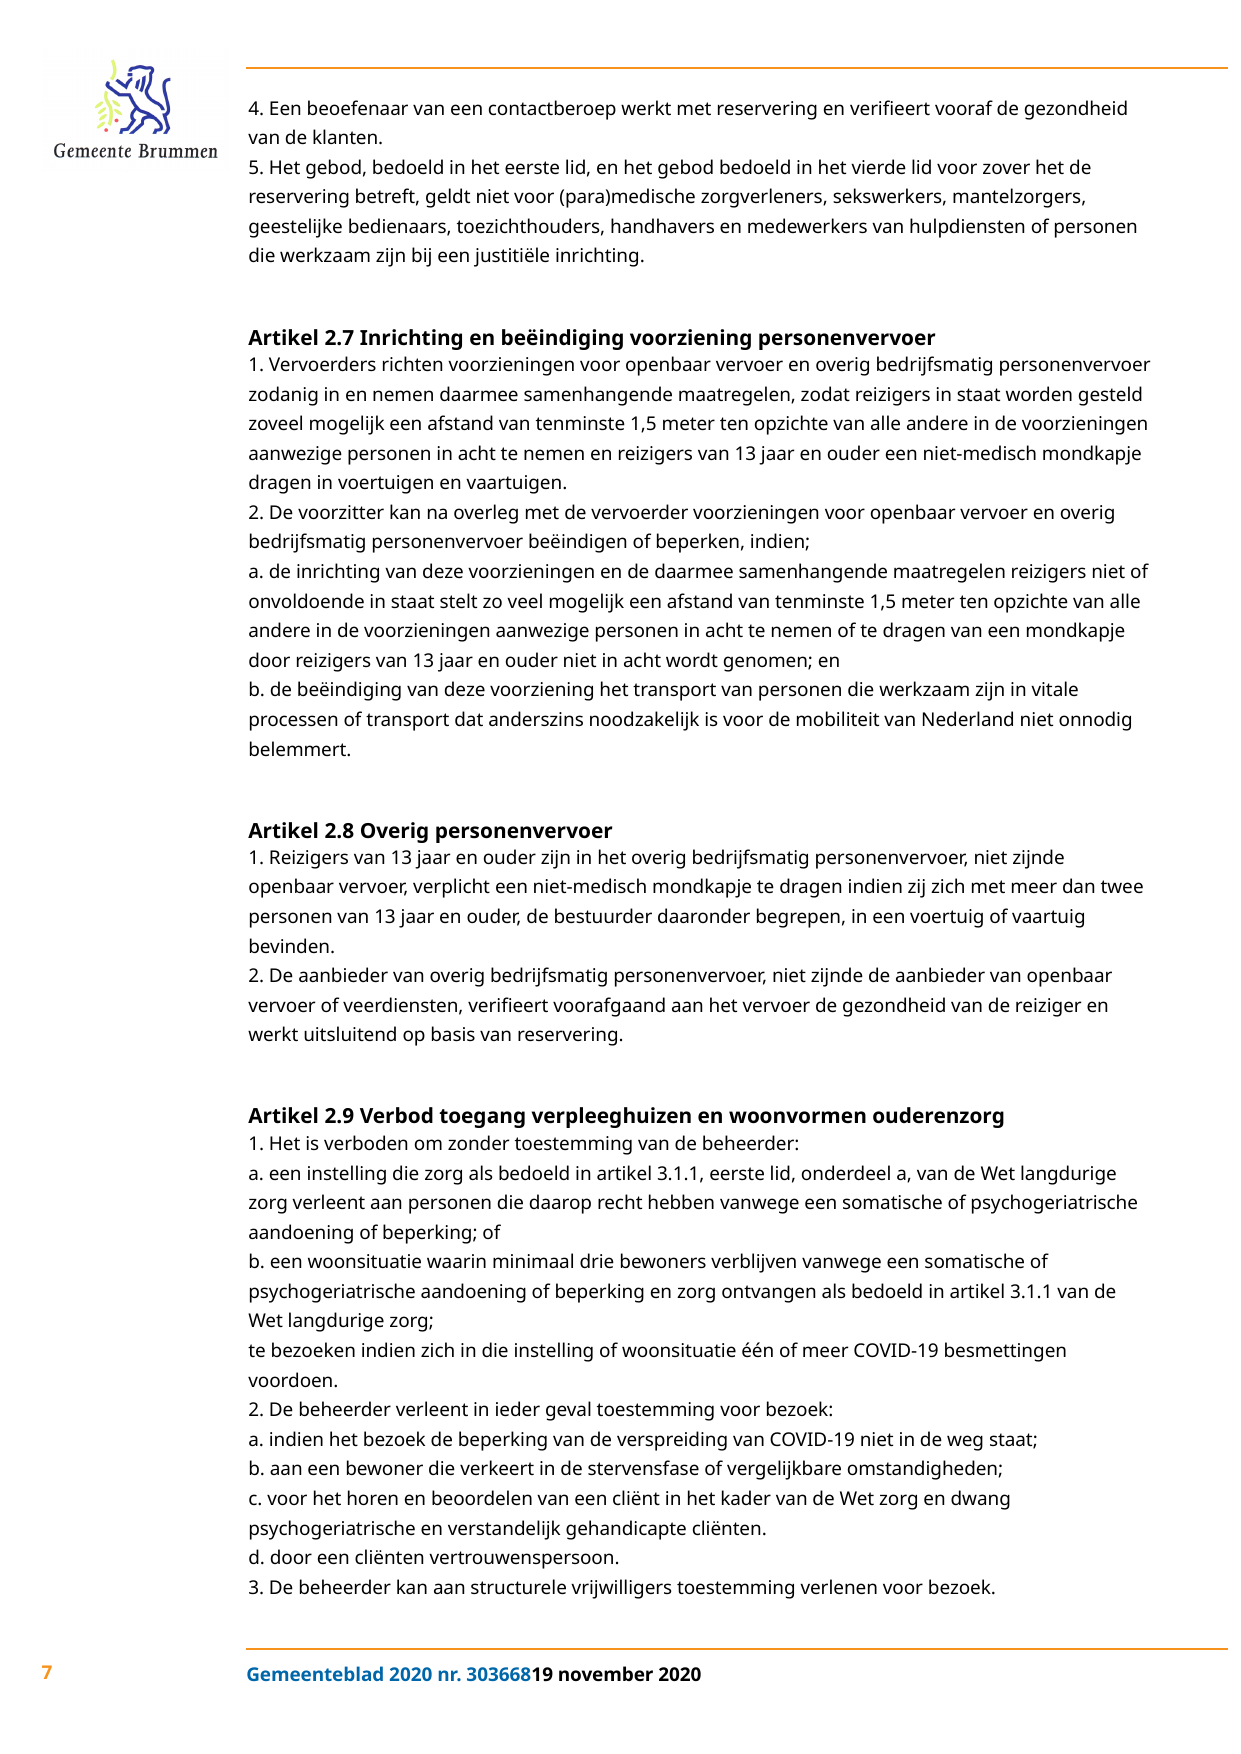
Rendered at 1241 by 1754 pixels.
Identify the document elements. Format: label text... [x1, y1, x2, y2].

text 1. Reizigers van 13 jaar en ouder zijn in het overig bedrijfsmatig personenvervoer, niet zijnde openbaar vervoer, verplicht een niet-medisch mondkapje te dragen indien zij zich met meer dan twee personen van 13 jaar en ouder, de bestuurder daaronder begrepen, in een voertuig of vaartuig bevinden. [248, 844, 1152, 959]
text b. aan een bewoner die verkeert in de stervensfase of vergelijkbare omstandigheden; [248, 1456, 1152, 1481]
text b. de beëindiging van deze voorziening het transport van personen die werkzaam zijn in vitale processen of transport dat anderszins noodzakelijk is voor de mobiliteit van Nederland niet onnodig belemmert. [248, 677, 1152, 761]
text a. de inrichting van deze voorzieningen en de daarmee samenhangende maatregelen reizigers niet of onvoldoende in staat stelt zo veel mogelijk een afstand van tenminste 1,5 meter ten opzichte van alle andere in de voorzieningen aanwezige personen in acht te nemen of te dragen van een mondkapje door reizigers van 13 jaar en ouder niet in acht wordt genomen; en [248, 558, 1152, 673]
text Artikel 2.7 Inrichting en beëindiging voorziening personenvervoer [248, 323, 1152, 351]
text 1. Vervoerders richten voorzieningen voor openbaar vervoer en overig bedrijfsmatig personenvervoer zodanig in en nemen daarmee samenhangende maatregelen, zodat reizigers in staat worden gesteld zoveel mogelijk een afstand van tenminste 1,5 meter ten opzichte van alle andere in de voorzieningen aanwezige personen in acht te nemen en reizigers van 13 jaar en ouder een niet-medisch mondkapje dragen in voertuigen en vaartuigen. [248, 351, 1152, 495]
text 1. Het is verboden om zonder toestemming van de beheerder: [248, 1130, 1152, 1156]
text 2. De beheerder verleent in ieder geval toestemming voor bezoek: [248, 1396, 1152, 1422]
text 2. De aanbieder van overig bedrijfsmatig personenvervoer, niet zijnde de aanbieder van openbaar vervoer of veerdiensten, verifieert voorafgaand aan het vervoer de gezondheid van de reiziger en werkt uitsluitend op basis van reservering. [248, 962, 1152, 1047]
text b. een woonsituatie waarin minimaal drie bewoners verblijven vanwege een somatische of psychogeriatrische aandoening of beperking en zorg ontvangen als bedoeld in artikel 3.1.1 van de Wet langdurige zorg; [248, 1248, 1152, 1333]
text Artikel 2.8 Overig personenvervoer [248, 816, 1152, 844]
text a. indien het bezoek de beperking van de verspreiding van COVID-19 niet in de weg staat; [248, 1426, 1152, 1452]
text 5. Het gebod, bedoeld in het eerste lid, en het gebod bedoeld in het vierde lid voor zover het de reservering betreft, geldt niet voor (para)medische zorgverleners, sekswerkers, mantelzorgers, geestelijke bedienaars, toezichthouders, handhavers en medewerkers van hulpdiensten of personen die werkzaam zijn bij een justitiële inrichting. [248, 154, 1152, 268]
text 4. Een beoefenaar van een contactberoep werkt met reservering en verifieert vooraf de gezondheid van de klanten. [248, 95, 1152, 150]
picture [41, 47, 231, 172]
text c. voor het horen en beoordelen van een cliënt in het kader van de Wet zorg en dwang psychogeriatrische en verstandelijk gehandicapte cliënten. [248, 1485, 1152, 1540]
text 3. De beheerder kan aan structurele vrijwilligers toestemming verlenen voor bezoek. [248, 1574, 1152, 1599]
text 2. De voorzitter kan na overleg met de vervoerder voorzieningen voor openbaar vervoer en overig bedrijfsmatig personenvervoer beëindigen of beperken, indien; [248, 499, 1152, 554]
text a. een instelling die zorg als bedoeld in artikel 3.1.1, eerste lid, onderdeel a, van de Wet langdurige zorg verleent aan personen die daarop recht hebben vanwege een somatische of psychogeriatrische aandoening of beperking; of [248, 1160, 1152, 1244]
text d. door een cliënten vertrouwenspersoon. [248, 1544, 1152, 1570]
text Artikel 2.9 Verbod toegang verpleeghuizen en woonvormen ouderenzorg [248, 1102, 1152, 1130]
text te bezoeken indien zich in die instelling of woonsituatie één of meer COVID-19 besmettingen voordoen. [248, 1337, 1152, 1392]
